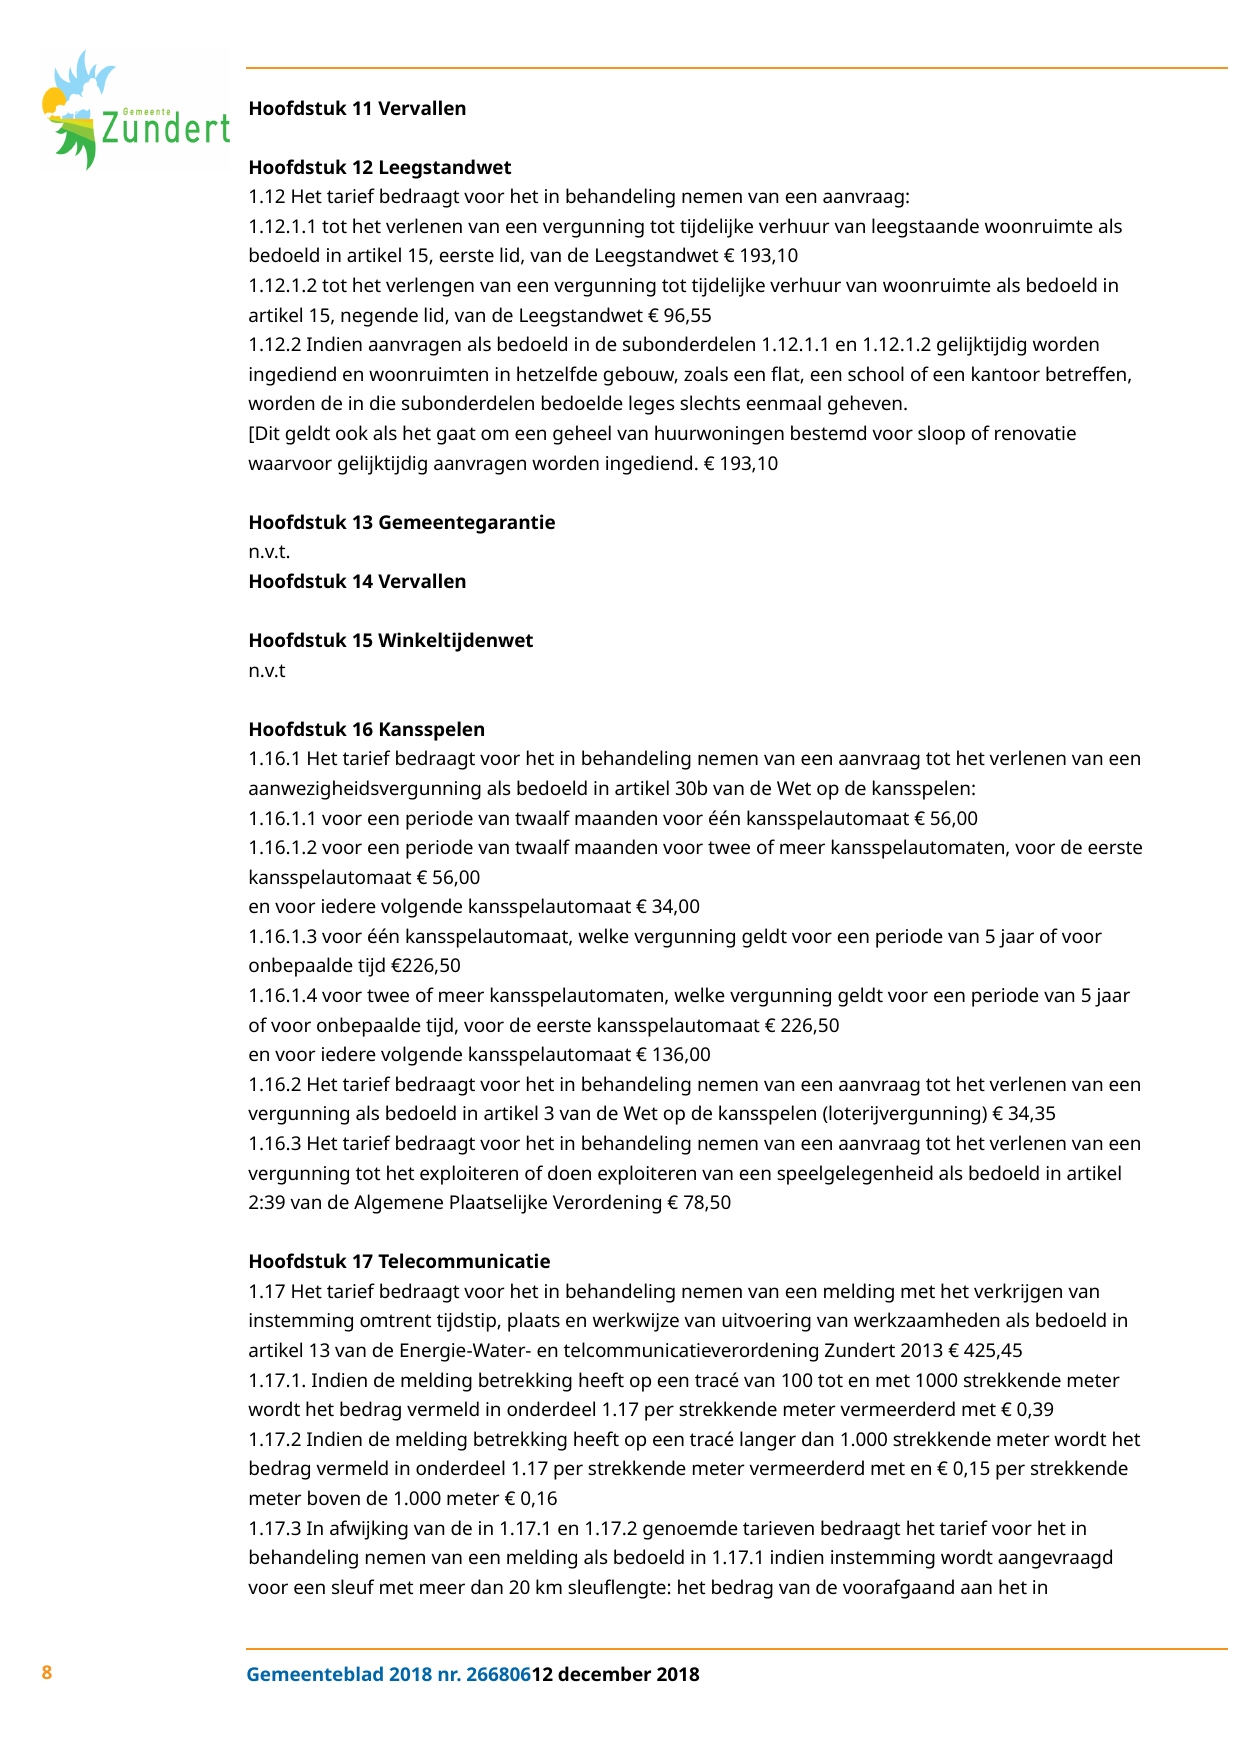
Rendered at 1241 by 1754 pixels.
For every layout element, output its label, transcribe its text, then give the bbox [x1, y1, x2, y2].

text Hoofdstuk 12 Leegstandwet [248, 154, 1152, 180]
text 1.12 Het tarief bedraagt voor het in behandeling nemen van een aanvraag: [248, 183, 1152, 209]
text Hoofdstuk 14 Vervallen [248, 568, 1152, 594]
text n.v.t [248, 657, 1152, 683]
text Hoofdstuk 16 Kansspelen [248, 716, 1152, 742]
text 1.16.1.2 voor een periode van twaalf maanden voor twee of meer kansspelautomaten, voor de eerste kansspelautomaat € 56,00 [248, 834, 1152, 890]
picture [41, 47, 231, 172]
text 1.16.1 Het tarief bedraagt voor het in behandeling nemen van een aanvraag tot het verlenen van een aanwezigheidsvergunning als bedoeld in artikel 30b van de Wet op de kansspelen: [248, 746, 1152, 801]
text 1.16.2 Het tarief bedraagt voor het in behandeling nemen van een aanvraag tot het verlenen van een vergunning als bedoeld in artikel 3 van de Wet op de kansspelen (loterijvergunning) € 34,35 [248, 1071, 1152, 1126]
text [Dit geldt ook als het gaat om een geheel van huurwoningen bestemd voor sloop of renovatie waarvoor gelijktijdig aanvragen worden ingediend. € 193,10 [248, 420, 1152, 476]
text Hoofdstuk 11 Vervallen [248, 95, 1152, 121]
text 1.16.3 Het tarief bedraagt voor het in behandeling nemen van een aanvraag tot het verlenen van een vergunning tot het exploiteren of doen exploiteren van een speelgelegenheid als bedoeld in artikel 2:39 van de Algemene Plaatselijke Verordening € 78,50 [248, 1130, 1152, 1215]
text Hoofdstuk 15 Winkeltijdenwet [248, 627, 1152, 653]
text 1.17.3 In afwijking van de in 1.17.1 en 1.17.2 genoemde tarieven bedraagt het tarief voor het in behandeling nemen van een melding als bedoeld in 1.17.1 indien instemming wordt aangevraagd voor een sleuf met meer dan 20 km sleuflengte: het bedrag van de voorafgaand aan het in [248, 1515, 1152, 1600]
text 1.17.1. Indien de melding betrekking heeft op een tracé van 100 tot en met 1000 strekkende meter wordt het bedrag vermeld in onderdeel 1.17 per strekkende meter vermeerderd met € 0,39 [248, 1367, 1152, 1422]
text en voor iedere volgende kansspelautomaat € 34,00 [248, 893, 1152, 919]
text 1.12.1.2 tot het verlengen van een vergunning tot tijdelijke verhuur van woonruimte als bedoeld in artikel 15, negende lid, van de Leegstandwet € 96,55 [248, 272, 1152, 328]
text Hoofdstuk 17 Telecommunicatie [248, 1248, 1152, 1274]
text 1.12.1.1 tot het verlenen van een vergunning tot tijdelijke verhuur van leegstaande woonruimte als bedoeld in artikel 15, eerste lid, van de Leegstandwet € 193,10 [248, 213, 1152, 268]
text 1.16.1.1 voor een periode van twaalf maanden voor één kansspelautomaat € 56,00 [248, 805, 1152, 831]
text n.v.t. [248, 538, 1152, 564]
text 1.16.1.4 voor twee of meer kansspelautomaten, welke vergunning geldt voor een periode van 5 jaar of voor onbepaalde tijd, voor de eerste kansspelautomaat € 226,50 [248, 982, 1152, 1038]
text 1.16.1.3 voor één kansspelautomaat, welke vergunning geldt voor een periode van 5 jaar of voor onbepaalde tijd €226,50 [248, 923, 1152, 978]
text 1.17.2 Indien de melding betrekking heeft op een tracé langer dan 1.000 strekkende meter wordt het bedrag vermeld in onderdeel 1.17 per strekkende meter vermeerderd met en € 0,15 per strekkende meter boven de 1.000 meter € 0,16 [248, 1426, 1152, 1511]
text en voor iedere volgende kansspelautomaat € 136,00 [248, 1041, 1152, 1067]
text 1.12.2 Indien aanvragen als bedoeld in de subonderdelen 1.12.1.1 en 1.12.1.2 gelijktijdig worden ingediend en woonruimten in hetzelfde gebouw, zoals een flat, een school of een kantoor betreffen, worden de in die subonderdelen bedoelde leges slechts eenmaal geheven. [248, 331, 1152, 416]
text Hoofdstuk 13 Gemeentegarantie [248, 509, 1152, 535]
text 1.17 Het tarief bedraagt voor het in behandeling nemen van een melding met het verkrijgen van instemming omtrent tijdstip, plaats en werkwijze van uitvoering van werkzaamheden als bedoeld in artikel 13 van de Energie-Water- en telcommunicatieverordening Zundert 2013 € 425,45 [248, 1278, 1152, 1363]
